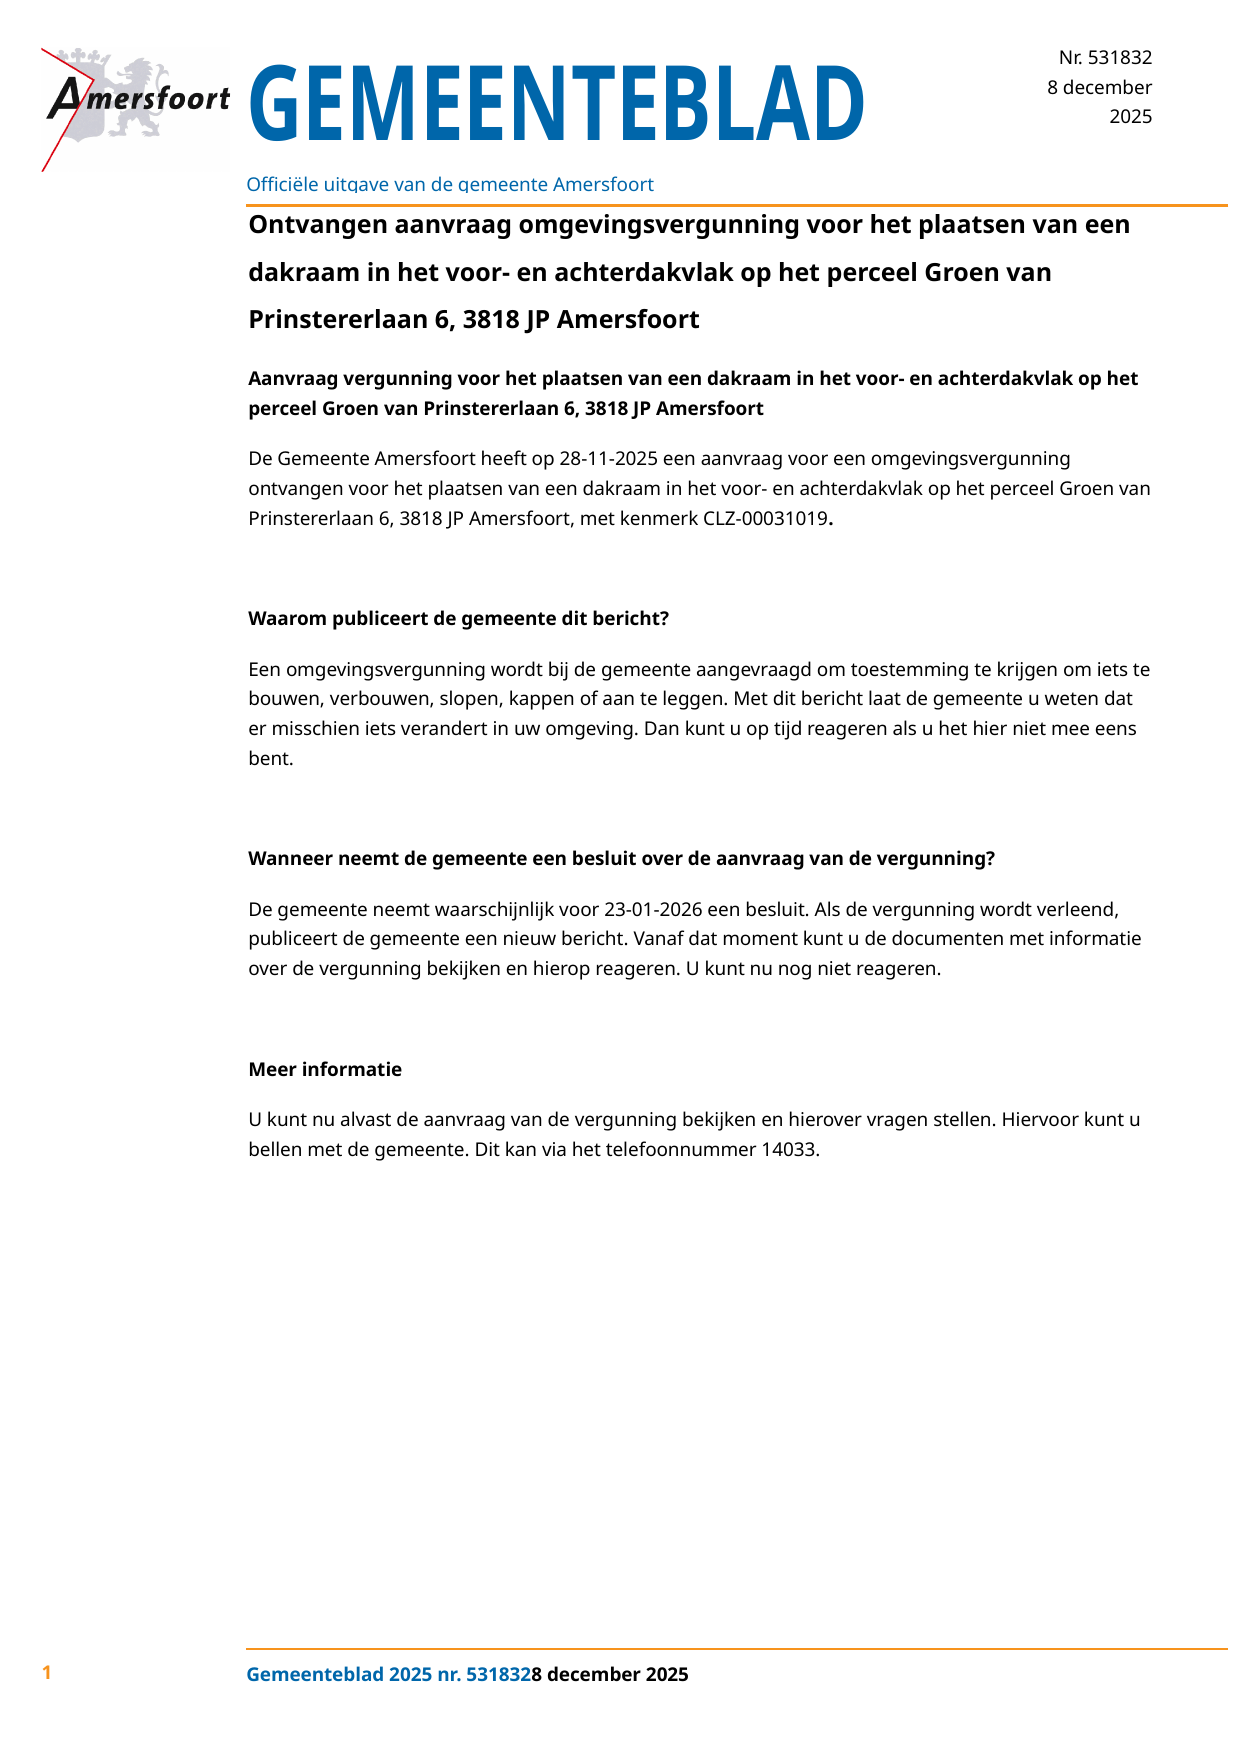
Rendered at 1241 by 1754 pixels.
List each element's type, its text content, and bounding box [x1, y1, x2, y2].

picture [41, 47, 231, 172]
text Wanneer neemt de gemeente een besluit over de aanvraag van de vergunning? [248, 846, 1152, 871]
text De Gemeente Amersfoort heeft op 28-11-2025 een aanvraag voor een omgevingsvergunning ontvangen voor het plaatsen van een dakraam in het voor- en achterdakvlak op het perceel Groen van Prinstererlaan 6, 3818 JP Amersfoort, met kenmerk CLZ-00031019. [248, 446, 1152, 530]
text U kunt nu alvast de aanvraag van de vergunning bekijken en hierover vragen stellen. Hiervoor kunt u bellen met de gemeente. Dit kan via het telefoonnummer 14033. [248, 1106, 1152, 1162]
text De gemeente neemt waarschijnlijk voor 23-01-2026 een besluit. Als de vergunning wordt verleend, publiceert de gemeente een nieuw bericht. Vanaf dat moment kunt u de documenten met informatie over de vergunning bekijken en hierop reageren. U kunt nu nog niet reageren. [248, 896, 1152, 981]
text Een omgevingsvergunning wordt bij de gemeente aangevraagd om toestemming te krijgen om iets te bouwen, verbouwen, slopen, kappen of aan te leggen. Met dit bericht laat de gemeente u weten dat er misschien iets verandert in uw omgeving. Dan kunt u op tijd reageren als u het hier niet mee eens bent. [248, 656, 1152, 770]
text Aanvraag vergunning voor het plaatsen van een dakraam in het voor- en achterdakvlak op het perceel Groen van Prinstererlaan 6, 3818 JP Amersfoort [248, 366, 1152, 421]
text Ontvangen aanvraag omgevingsvergunning voor het plaatsen van een dakraam in het voor- en achterdakvlak op het perceel Groen van Prinstererlaan 6, 3818 JP Amersfoort [248, 207, 1152, 336]
text Waarom publiceert de gemeente dit bericht? [248, 606, 1152, 631]
text Meer informatie [248, 1056, 1152, 1082]
